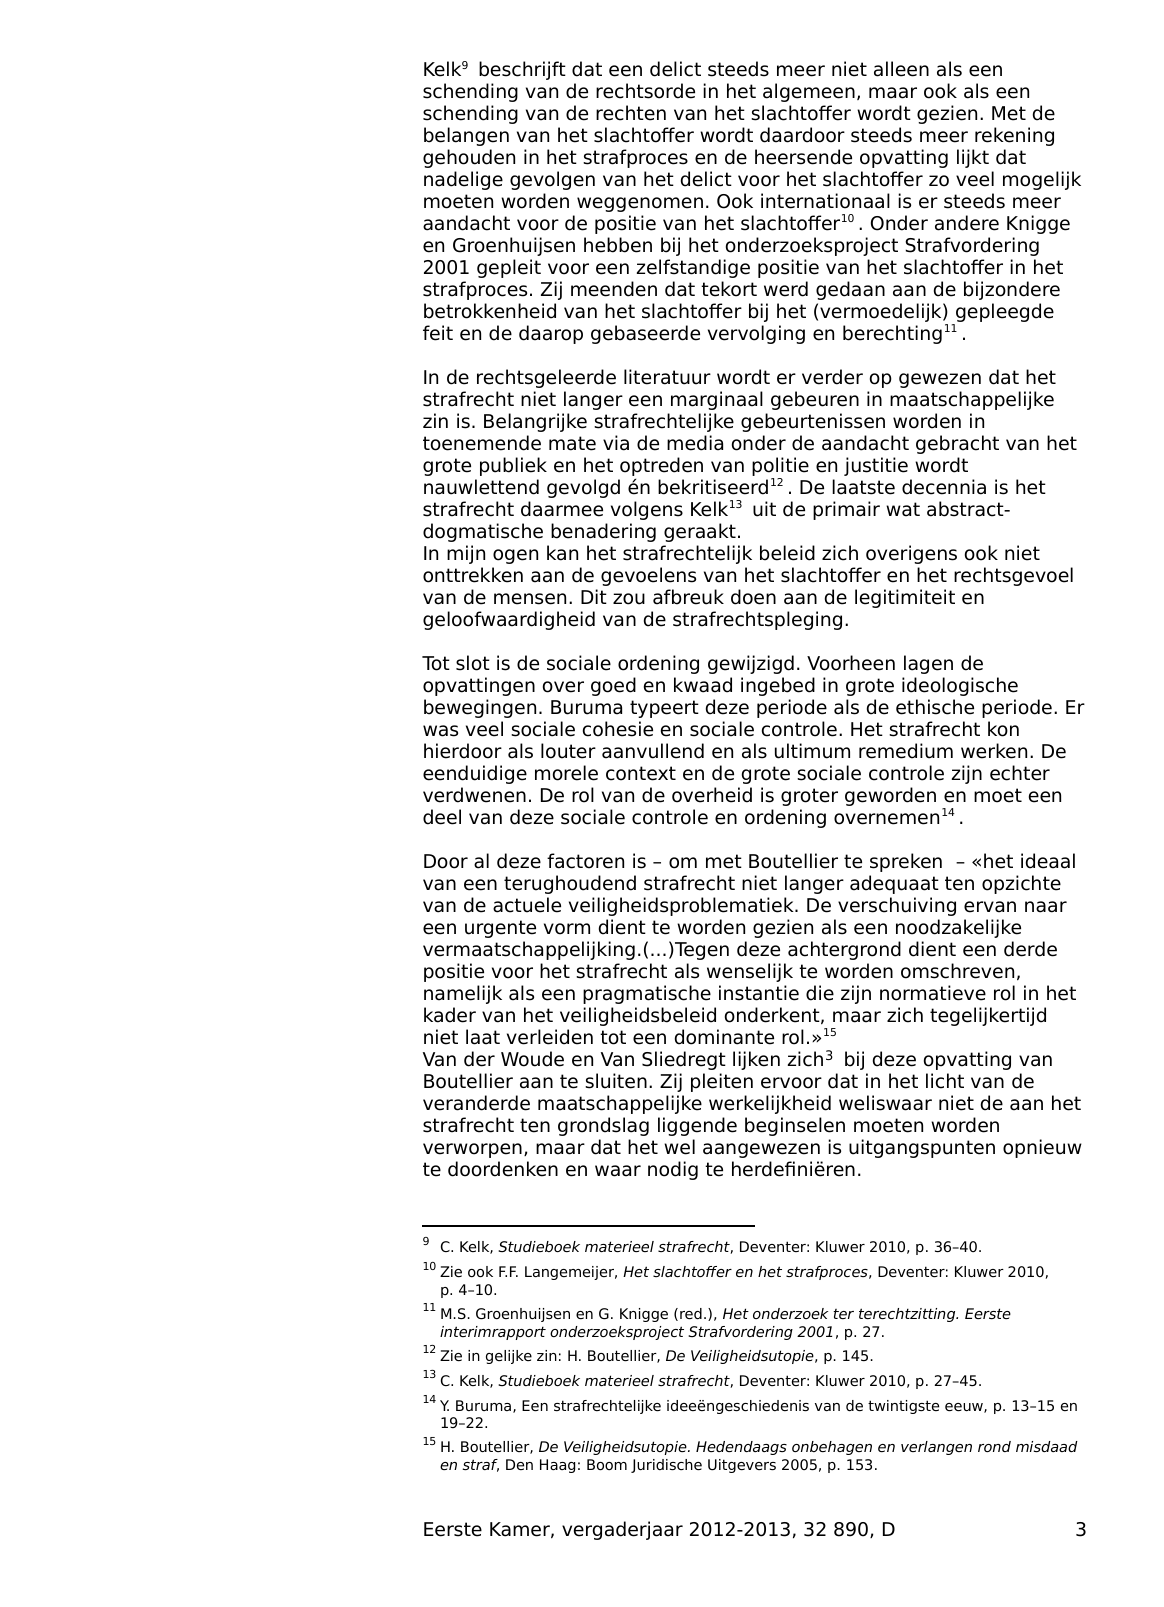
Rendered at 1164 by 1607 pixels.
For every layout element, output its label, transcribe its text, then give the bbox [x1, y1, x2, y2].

text Zie ook F.F. Langemeijer, Het slachtoffer en het strafproces, Deventer: Kluwer 2010, p. 4–10. [422, 1260, 1087, 1299]
text M.S. Groenhuijsen en G. Knigge (red.), Het onderzoek ter terechtzitting. Eerste interimrapport onderzoeksproject Strafvordering 2001, p. 27. [422, 1302, 1087, 1341]
text In de rechtsgeleerde literatuur wordt er verder op gewezen dat het strafrecht niet langer een marginaal gebeuren in maatschappelijke zin is. Belangrijke strafrechtelijke gebeurtenissen worden in toenemende mate via de media onder de aandacht gebracht van het grote publiek en het optreden van politie en justitie wordt nauwlettend gevolgd én bekritiseerd. De laatste decennia is het strafrecht daarmee volgens Kelk uit de primair wat abstract-dogmatische benadering geraakt. [422, 367, 1087, 543]
text C. Kelk, Studieboek materieel strafrecht, Deventer: Kluwer 2010, p. 36–40. [422, 1235, 1087, 1257]
text H. Boutellier, De Veiligheidsutopie. Hedendaags onbehagen en verlangen rond misdaad en straf, Den Haag: Boom Juridische Uitgevers 2005, p. 153. [422, 1435, 1087, 1474]
text In mijn ogen kan het strafrechtelijk beleid zich overigens ook niet onttrekken aan de gevoelens van het slachtoffer en het rechtsgevoel van de mensen. Dit zou afbreuk doen aan de legitimiteit en geloofwaardigheid van de strafrechtspleging. [422, 543, 1087, 631]
text C. Kelk, Studieboek materieel strafrecht, Deventer: Kluwer 2010, p. 27–45. [422, 1368, 1087, 1391]
text Y. Buruma, Een strafrechtelijke ideeëngeschiedenis van de twintigste eeuw, p. 13–15 en 19–22. [422, 1393, 1087, 1432]
text Van der Woude en Van Sliedregt lijken zich3 bij deze opvatting van Boutellier aan te sluiten. Zij pleiten ervoor dat in het licht van de veranderde maatschappelijke werkelijkheid weliswaar niet de aan het strafrecht ten grondslag liggende beginselen moeten worden verworpen, maar dat het wel aangewezen is uitgangspunten opnieuw te doordenken en waar nodig te herdefiniëren. [422, 1049, 1087, 1181]
text Zie in gelijke zin: H. Boutellier, De Veiligheidsutopie, p. 145. [422, 1343, 1087, 1366]
text Kelk beschrijft dat een delict steeds meer niet alleen als een schending van de rechtsorde in het algemeen, maar ook als een schending van de rechten van het slachtoffer wordt gezien. Met de belangen van het slachtoffer wordt daardoor steeds meer rekening gehouden in het strafproces en de heersende opvatting lijkt dat nadelige gevolgen van het delict voor het slachtoffer zo veel mogelijk moeten worden weggenomen. Ook internationaal is er steeds meer aandacht voor de positie van het slachtoffer. Onder andere Knigge en Groenhuijsen hebben bij het onderzoeksproject Strafvordering 2001 gepleit voor een zelfstandige positie van het slachtoffer in het strafproces. Zij meenden dat tekort werd gedaan aan de bijzondere betrokkenheid van het slachtoffer bij het (vermoedelijk) gepleegde feit en de daarop gebaseerde vervolging en berechting. [422, 59, 1087, 345]
text Tot slot is de sociale ordening gewijzigd. Voorheen lagen de opvattingen over goed en kwaad ingebed in grote ideologische bewegingen. Buruma typeert deze periode als de ethische periode. Er was veel sociale cohesie en sociale controle. Het strafrecht kon hierdoor als louter aanvullend en als ultimum remedium werken. De eenduidige morele context en de grote sociale controle zijn echter verdwenen. De rol van de overheid is groter geworden en moet een deel van deze sociale controle en ordening overnemen. [422, 653, 1087, 829]
text Door al deze factoren is – om met Boutellier te spreken – «het ideaal van een terughoudend strafrecht niet langer adequaat ten opzichte van de actuele veiligheidsproblematiek. De verschuiving ervan naar een urgente vorm dient te worden gezien als een noodzakelijke vermaatschappelijking.(...)Tegen deze achtergrond dient een derde positie voor het strafrecht als wenselijk te worden omschreven, namelijk als een pragmatische instantie die zijn normatieve rol in het kader van het veiligheidsbeleid onderkent, maar zich tegelijkertijd niet laat verleiden tot een dominante rol.» [422, 851, 1087, 1049]
